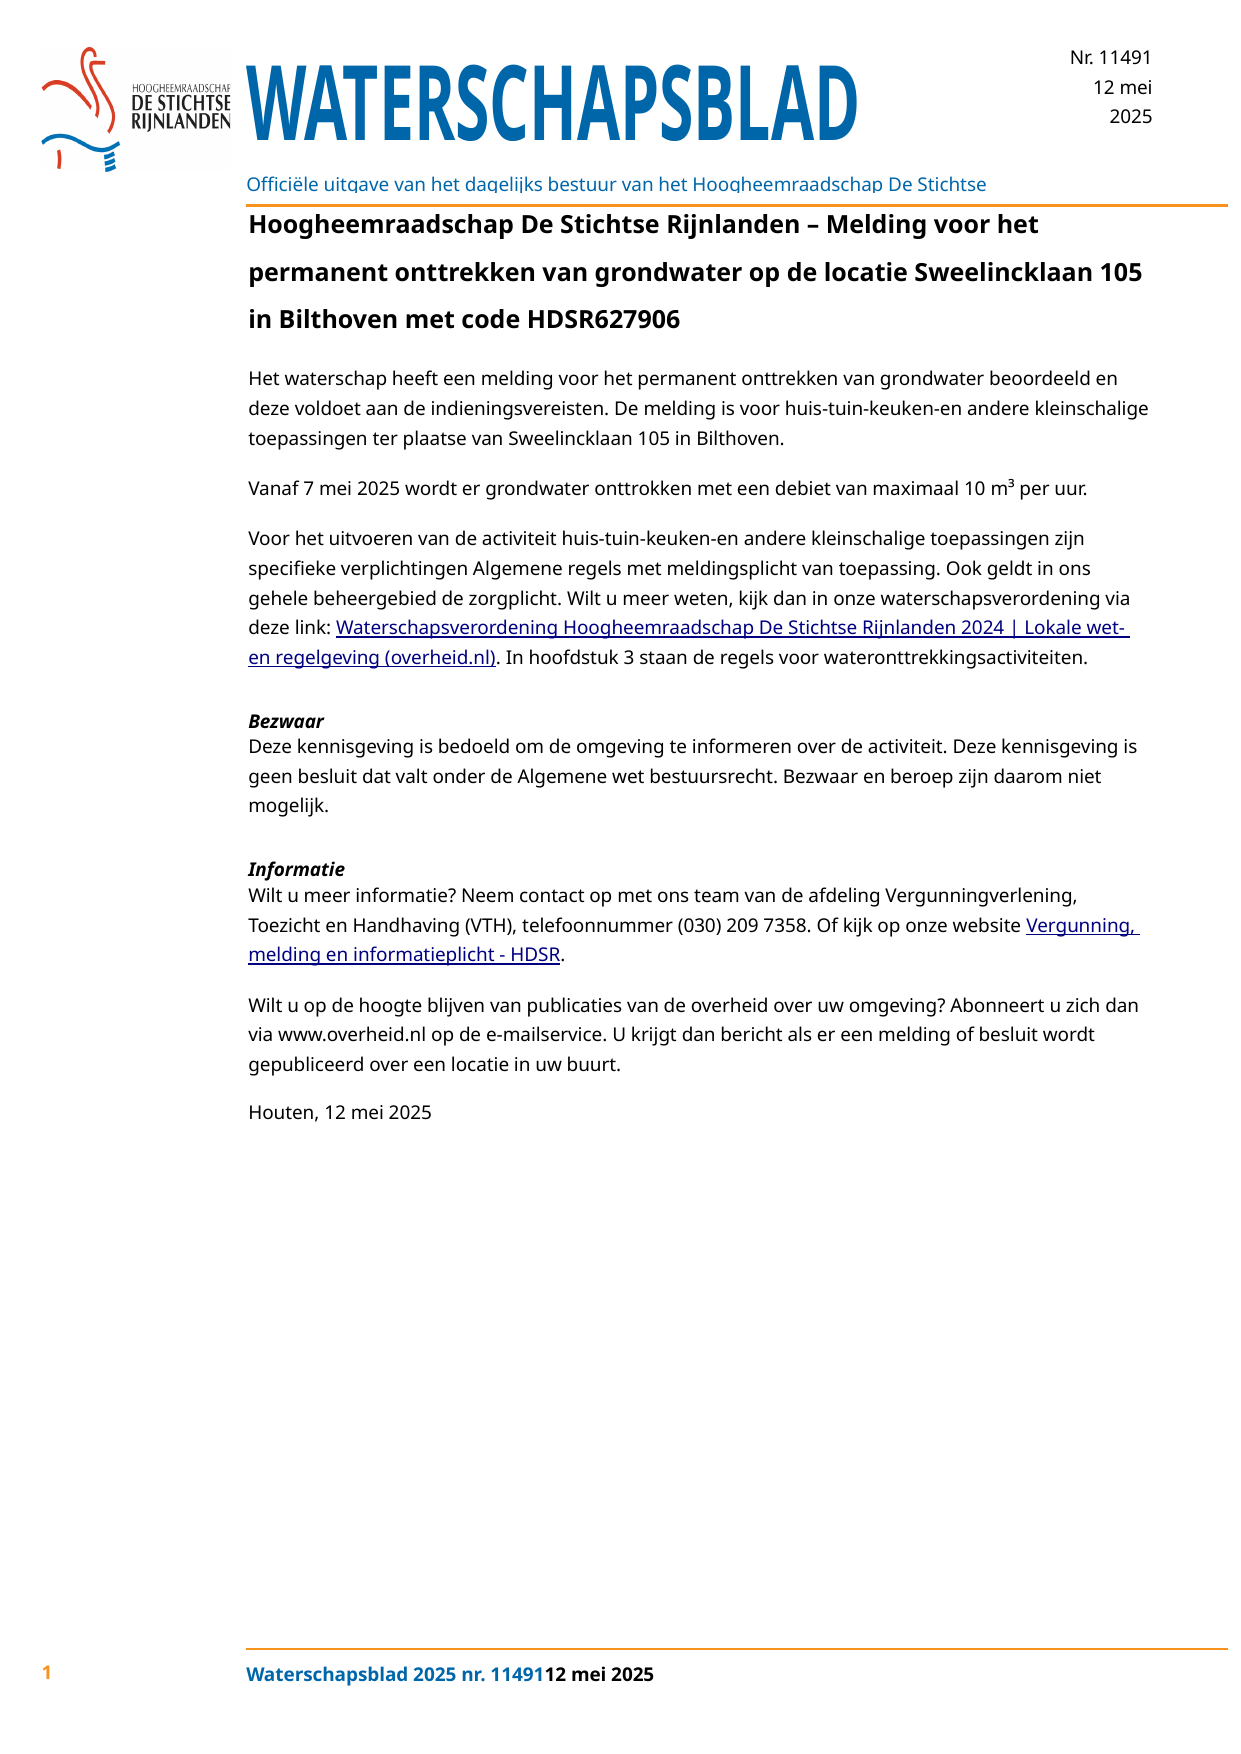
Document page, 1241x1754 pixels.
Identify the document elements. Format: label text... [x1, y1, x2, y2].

text Vanaf 7 mei 2025 wordt er grondwater onttrokken met een debiet van maximaal 10 m³ per uur. [248, 475, 1152, 501]
picture [41, 47, 231, 172]
text Deze kennisgeving is bedoeld om de omgeving te informeren over de activiteit. Deze kennisgeving is geen besluit dat valt onder de Algemene wet bestuursrecht. Bezwaar en beroep zijn daarom niet mogelijk. [248, 733, 1152, 818]
text Voor het uitvoeren van de activiteit huis-tuin-keuken-en andere kleinschalige toepassingen zijn specifieke verplichtingen Algemene regels met meldingsplicht van toepassing. Ook geldt in ons gehele beheergebied de zorgplicht. Wilt u meer weten, kijk dan in onze waterschapsverordening via deze link: Waterschapsverordening Hoogheemraadschap De Stichtse Rijnlanden 2024 | Lokale wet- en regelgeving (overheid.nl). In hoofdstuk 3 staan de regels voor wateronttrekkingsactiviteiten. [248, 526, 1152, 669]
text Het waterschap heeft een melding voor het permanent onttrekken van grondwater beoordeeld en deze voldoet aan de indieningsvereisten. De melding is voor huis-tuin-keuken-en andere kleinschalige toepassingen ter plaatse van Sweelincklaan 105 in Bilthoven. [248, 366, 1152, 450]
text Houten, 12 mei 2025 [248, 1099, 1152, 1125]
text Informatie [248, 857, 1152, 882]
text Hoogheemraadschap De Stichtse Rijnlanden – Melding voor het permanent onttrekken van grondwater op de locatie Sweelincklaan 105 in Bilthoven met code HDSR627906 [248, 207, 1152, 336]
text Wilt u meer informatie? Neem contact op met ons team van de afdeling Vergunningverlening, Toezicht en Handhaving (VTH), telefoonnummer (030) 209 7358. Of kijk op onze website Vergunning, melding en informatieplicht - HDSR. [248, 882, 1152, 967]
text Wilt u op de hoogte blijven van publicaties van de overheid over uw omgeving? Abonneert u zich dan via www.overheid.nl op de e-mailservice. U krijgt dan bericht als er een melding of besluit wordt gepubliceerd over een locatie in uw buurt. [248, 992, 1152, 1077]
text Bezwaar [248, 708, 1152, 733]
